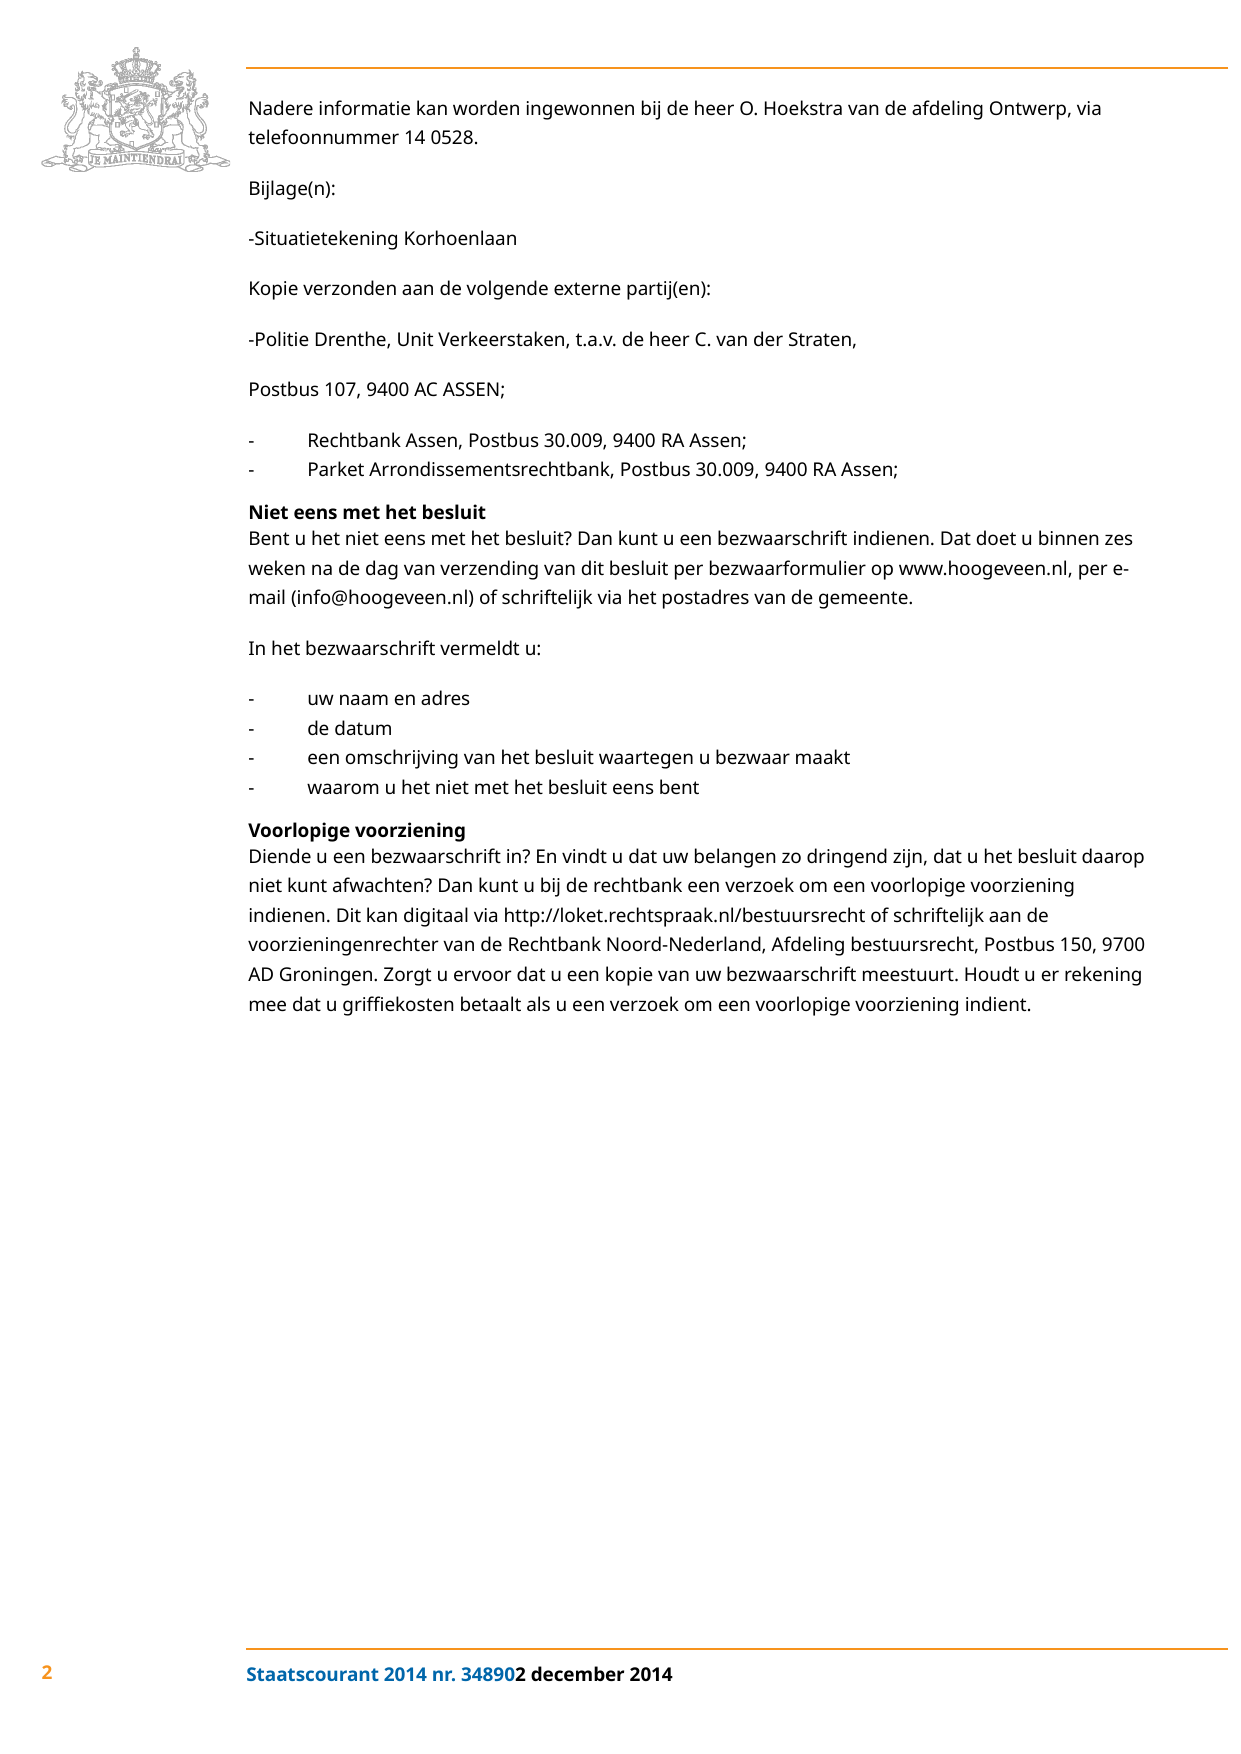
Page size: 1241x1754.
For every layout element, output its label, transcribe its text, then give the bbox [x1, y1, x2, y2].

text Kopie verzonden aan de volgende externe partij(en): [248, 276, 1152, 301]
list Rechtbank Assen, Postbus 30.009, 9400 RA Assen; [248, 427, 1152, 453]
text -Situatietekening Korhoenlaan [248, 225, 1152, 251]
picture [41, 47, 231, 172]
list een omschrijving van het besluit waartegen u bezwaar maakt [248, 744, 1152, 770]
text Postbus 107, 9400 AC ASSEN; [248, 376, 1152, 402]
text Bent u het niet eens met het besluit? Dan kunt u een bezwaarschrift indienen. Dat doet u binnen zes weken na de dag van verzending van dit besluit per bezwaarformulier op www.hoogeveen.nl, per e-mail (info@hoogeveen.nl) of schriftelijk via het postadres van de gemeente. [248, 525, 1152, 610]
list waarom u het niet met het besluit eens bent [248, 774, 1152, 800]
list uw naam en adres [248, 685, 1152, 711]
text Nadere informatie kan worden ingewonnen bij de heer O. Hoekstra van de afdeling Ontwerp, via telefoonnummer 14 0528. [248, 95, 1152, 150]
text In het bezwaarschrift vermeldt u: [248, 635, 1152, 661]
text -Politie Drenthe, Unit Verkeerstaken, t.a.v. de heer C. van der Straten, [248, 326, 1152, 352]
text Niet eens met het besluit [248, 499, 1152, 525]
list de datum [248, 715, 1152, 741]
text Bijlage(n): [248, 175, 1152, 201]
text Diende u een bezwaarschrift in? En vindt u dat uw belangen zo dringend zijn, dat u het besluit daarop niet kunt afwachten? Dan kunt u bij de rechtbank een verzoek om een voorlopige voorziening indienen. Dit kan digitaal via http://loket.rechtspraak.nl/bestuursrecht of schriftelijk aan de voorzieningenrechter van de Rechtbank Noord-Nederland, Afdeling bestuursrecht, Postbus 150, 9700 AD Groningen. Zorgt u ervoor dat u een kopie van uw bezwaarschrift meestuurt. Houdt u er rekening mee dat u griffiekosten betaalt als u een verzoek om een voorlopige voorziening indient. [248, 843, 1152, 1017]
text Voorlopige voorziening [248, 817, 1152, 843]
list Parket Arrondissementsrechtbank, Postbus 30.009, 9400 RA Assen; [248, 456, 1152, 482]
